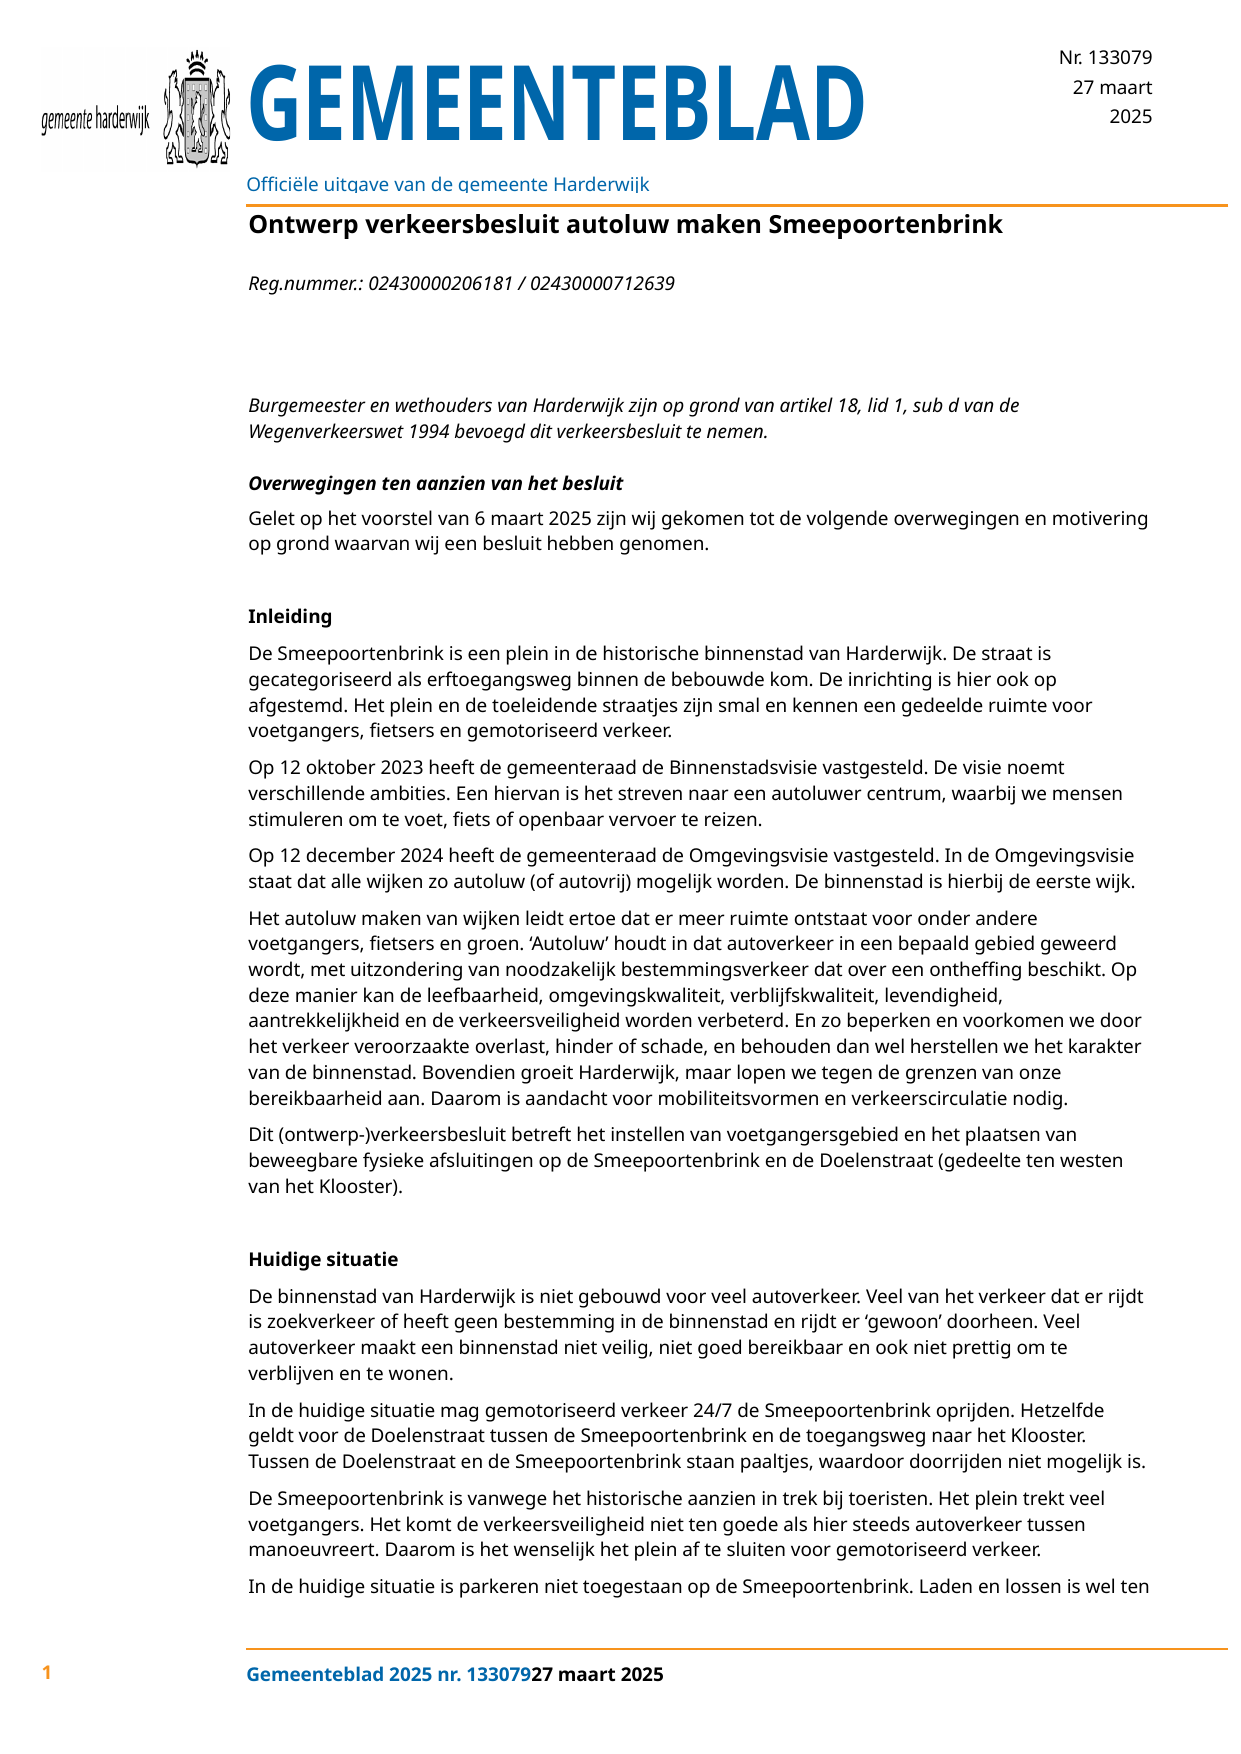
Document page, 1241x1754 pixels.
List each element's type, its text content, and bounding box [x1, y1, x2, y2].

text Ontwerp verkeersbesluit autoluw maken Smeepoortenbrink [248, 207, 1152, 241]
text Huidige situatie [248, 1246, 1152, 1272]
text De Smeepoortenbrink is een plein in de historische binnenstad van Harderwijk. De straat is gecategoriseerd als erftoegangsweg binnen de bebouwde kom. De inrichting is hier ook op afgestemd. Het plein en de toeleidende straatjes zijn smal en kennen een gedeelde ruimte voor voetgangers, fietsers en gemotoriseerd verkeer. [248, 640, 1152, 743]
text Reg.nummer.: 02430000206181 / 02430000712639 [248, 270, 1152, 296]
text Burgemeester en wethouders van Harderwijk zijn op grond van artikel 18, lid 1, sub d van de Wegenverkeerswet 1994 bevoegd dit verkeersbesluit te nemen. [248, 392, 1152, 443]
text In de huidige situatie mag gemotoriseerd verkeer 24/7 de Smeepoortenbrink oprijden. Hetzelfde geldt voor de Doelenstraat tussen de Smeepoortenbrink en de toegangsweg naar het Klooster. Tussen de Doelenstraat en de Smeepoortenbrink staan paaltjes, waardoor doorrijden niet mogelijk is. [248, 1397, 1152, 1474]
text Op 12 december 2024 heeft de gemeenteraad de Omgevingsvisie vastgesteld. In de Omgevingsvisie staat dat alle wijken zo autoluw (of autovrij) mogelijk worden. De binnenstad is hierbij de eerste wijk. [248, 842, 1152, 894]
text Op 12 oktober 2023 heeft de gemeenteraad de Binnenstadsvisie vastgesteld. De visie noemt verschillende ambities. Een hiervan is het streven naar een autoluwer centrum, waarbij we mensen stimuleren om te voet, fiets of openbaar vervoer te reizen. [248, 754, 1152, 831]
text Het autoluw maken van wijken leidt ertoe dat er meer ruimte ontstaat voor onder andere voetgangers, fietsers en groen. ‘Autoluw’ houdt in dat autoverkeer in een bepaald gebied geweerd wordt, met uitzondering van noodzakelijk bestemmingsverkeer dat over een ontheffing beschikt. Op deze manier kan de leefbaarheid, omgevingskwaliteit, verblijfskwaliteit, levendigheid, aantrekkelijkheid en de verkeersveiligheid worden verbeterd. En zo beperken en voorkomen we door het verkeer veroorzaakte overlast, hinder of schade, en behouden dan wel herstellen we het karakter van de binnenstad. Bovendien groeit Harderwijk, maar lopen we tegen de grenzen van onze bereikbaarheid aan. Daarom is aandacht voor mobiliteitsvormen en verkeerscirculatie nodig. [248, 905, 1152, 1111]
text In de huidige situatie is parkeren niet toegestaan op de Smeepoortenbrink. Laden en lossen is wel ten [248, 1573, 1152, 1599]
picture [41, 47, 231, 172]
text De Smeepoortenbrink is vanwege het historische aanzien in trek bij toeristen. Het plein trekt veel voetgangers. Het komt de verkeersveiligheid niet ten goede als hier steeds autoverkeer tussen manoeuvreert. Daarom is het wenselijk het plein af te sluiten voor gemotoriseerd verkeer. [248, 1485, 1152, 1562]
text Inleiding [248, 604, 1152, 629]
text Gelet op het voorstel van 6 maart 2025 zijn wij gekomen tot de volgende overwegingen en motivering op grond waarvan wij een besluit hebben genomen. [248, 505, 1152, 556]
text Overwegingen ten aanzien van het besluit [248, 471, 1152, 496]
text De binnenstad van Harderwijk is niet gebouwd voor veel autoverkeer. Veel van het verkeer dat er rijdt is zoekverkeer of heeft geen bestemming in de binnenstad en rijdt er ‘gewoon’ doorheen. Veel autoverkeer maakt een binnenstad niet veilig, niet goed bereikbaar en ook niet prettig om te verblijven en te wonen. [248, 1283, 1152, 1386]
text Dit (ontwerp-)verkeersbesluit betreft het instellen van voetgangersgebied en het plaatsen van beweegbare fysieke afsluitingen op de Smeepoortenbrink en de Doelenstraat (gedeelte ten westen van het Klooster). [248, 1122, 1152, 1199]
